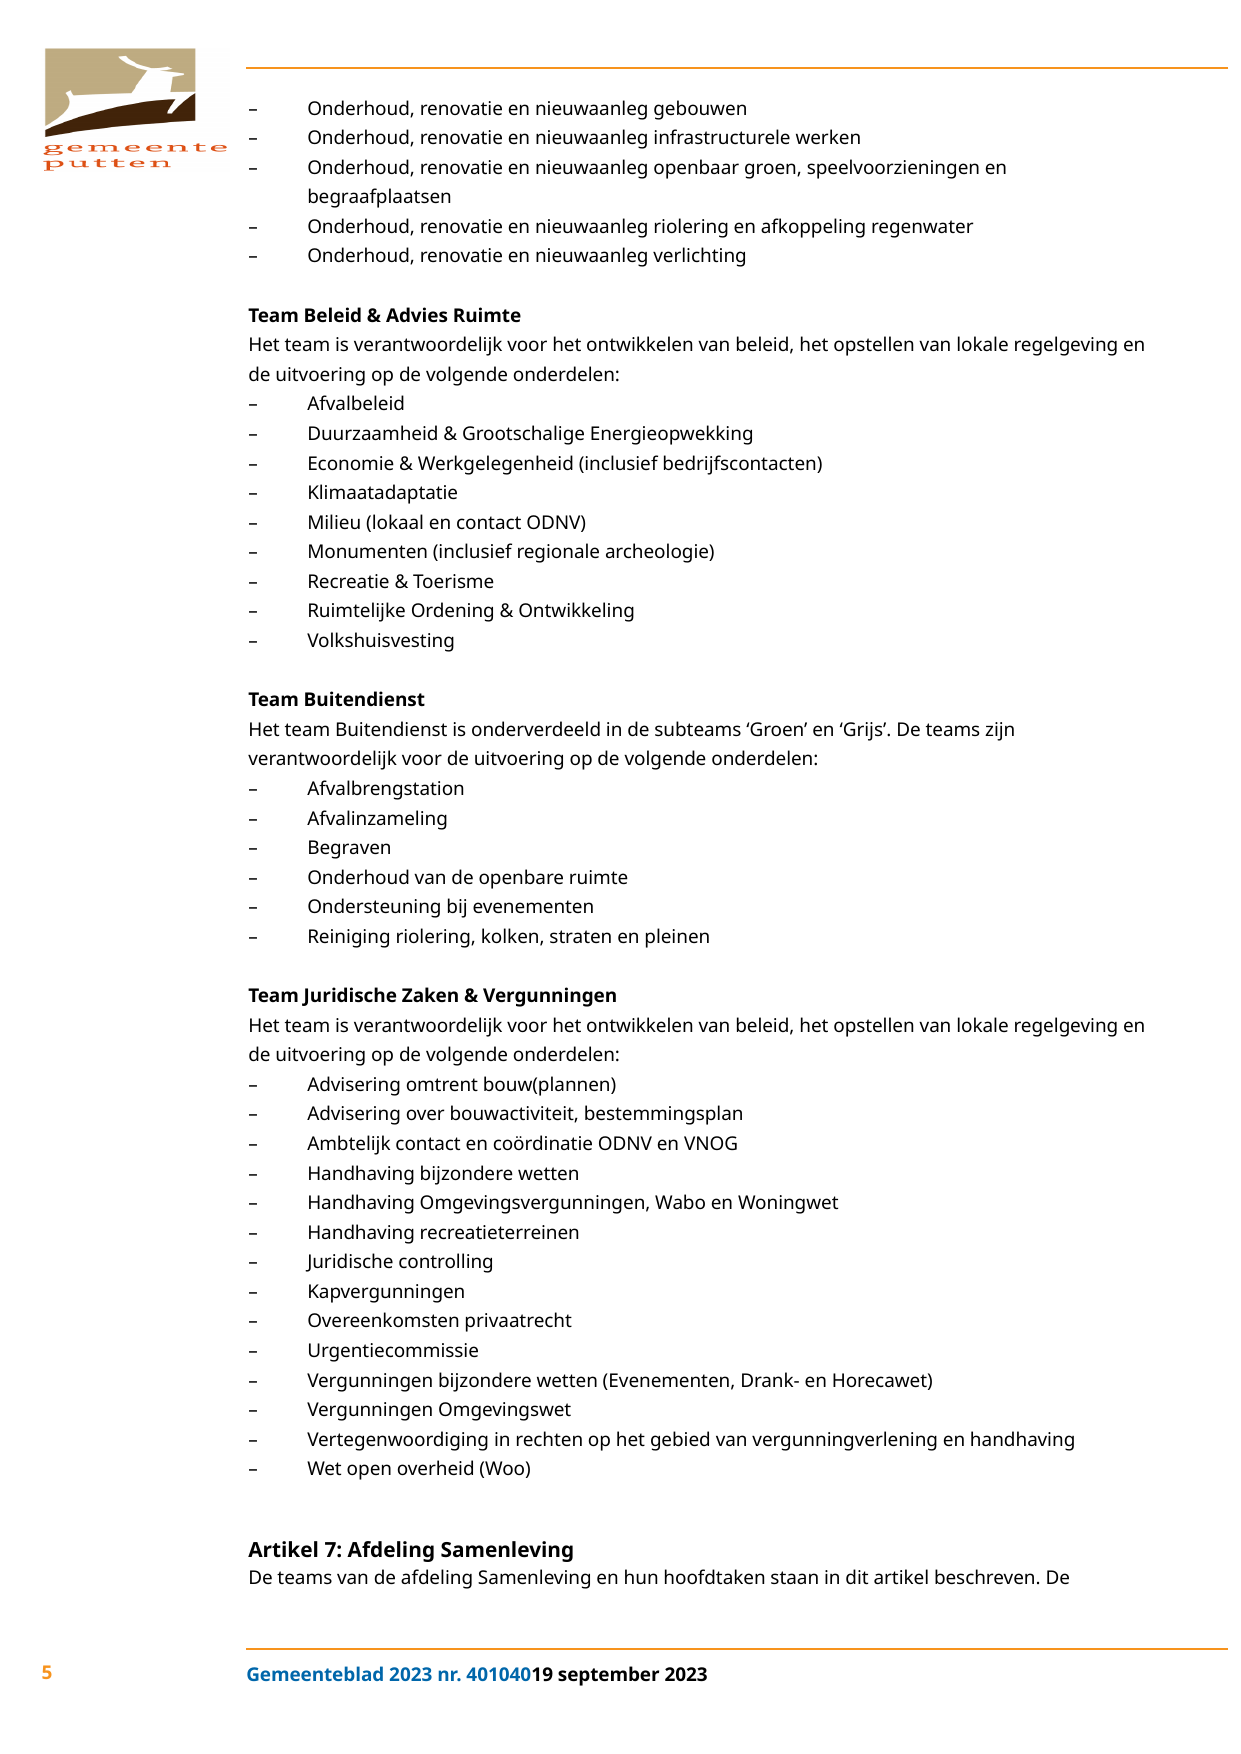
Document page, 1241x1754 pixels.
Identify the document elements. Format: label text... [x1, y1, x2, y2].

list Reiniging riolering, kolken, straten en pleinen [248, 923, 1152, 949]
list Handhaving recreatieterreinen [248, 1219, 1152, 1245]
list Wet open overheid (Woo) [248, 1456, 1152, 1481]
list Advisering omtrent bouw(plannen) [248, 1071, 1152, 1097]
text Team Beleid & Advies Ruimte [248, 302, 1152, 328]
text De teams van de afdeling Samenleving en hun hoofdtaken staan in dit artikel beschreven. De [248, 1564, 1152, 1590]
text Het team is verantwoordelijk voor het ontwikkelen van beleid, het opstellen van lokale regelgeving en de uitvoering op de volgende onderdelen: [248, 331, 1152, 387]
picture [41, 47, 231, 172]
list Advisering over bouwactiviteit, bestemmingsplan [248, 1101, 1152, 1126]
list Onderhoud, renovatie en nieuwaanleg gebouwen [248, 95, 1152, 121]
list Kapvergunningen [248, 1278, 1152, 1304]
text Het team is verantwoordelijk voor het ontwikkelen van beleid, het opstellen van lokale regelgeving en de uitvoering op de volgende onderdelen: [248, 1012, 1152, 1067]
list Economie & Werkgelegenheid (inclusief bedrijfscontacten) [248, 450, 1152, 476]
text Het team Buitendienst is onderverdeeld in de subteams ‘Groen’ en ‘Grijs’. De teams zijn verantwoordelijk voor de uitvoering op de volgende onderdelen: [248, 716, 1152, 771]
list Urgentiecommissie [248, 1337, 1152, 1363]
list Ruimtelijke Ordening & Ontwikkeling [248, 598, 1152, 623]
list Onderhoud, renovatie en nieuwaanleg verlichting [248, 243, 1152, 268]
list Vergunningen Omgevingswet [248, 1396, 1152, 1422]
list Recreatie & Toerisme [248, 568, 1152, 594]
list Afvalbeleid [248, 391, 1152, 416]
text Artikel 7: Afdeling Samenleving [248, 1536, 1152, 1564]
list Duurzaamheid & Grootschalige Energieopwekking [248, 420, 1152, 446]
list Handhaving Omgevingsvergunningen, Wabo en Woningwet [248, 1189, 1152, 1215]
list Afvalbrengstation [248, 775, 1152, 801]
list Onderhoud van de openbare ruimte [248, 864, 1152, 890]
list Overeenkomsten privaatrecht [248, 1308, 1152, 1333]
text Team Juridische Zaken & Vergunningen [248, 982, 1152, 1008]
list Monumenten (inclusief regionale archeologie) [248, 538, 1152, 564]
list Klimaatadaptatie [248, 479, 1152, 505]
list Ambtelijk contact en coördinatie ODNV en VNOG [248, 1130, 1152, 1156]
list Vergunningen bijzondere wetten (Evenementen, Drank- en Horecawet) [248, 1367, 1152, 1393]
list Ondersteuning bij evenementen [248, 893, 1152, 919]
list Milieu (lokaal en contact ODNV) [248, 509, 1152, 535]
list Afvalinzameling [248, 805, 1152, 831]
list Juridische controlling [248, 1248, 1152, 1274]
list Handhaving bijzondere wetten [248, 1160, 1152, 1186]
list Onderhoud, renovatie en nieuwaanleg openbaar groen, speelvoorzieningen en begraafplaatsen [248, 154, 1152, 209]
list Volkshuisvesting [248, 627, 1152, 653]
list Onderhoud, renovatie en nieuwaanleg riolering en afkoppeling regenwater [248, 213, 1152, 239]
text Team Buitendienst [248, 686, 1152, 712]
list Begraven [248, 834, 1152, 860]
list Vertegenwoordiging in rechten op het gebied van vergunningverlening en handhaving [248, 1426, 1152, 1452]
list Onderhoud, renovatie en nieuwaanleg infrastructurele werken [248, 124, 1152, 150]
